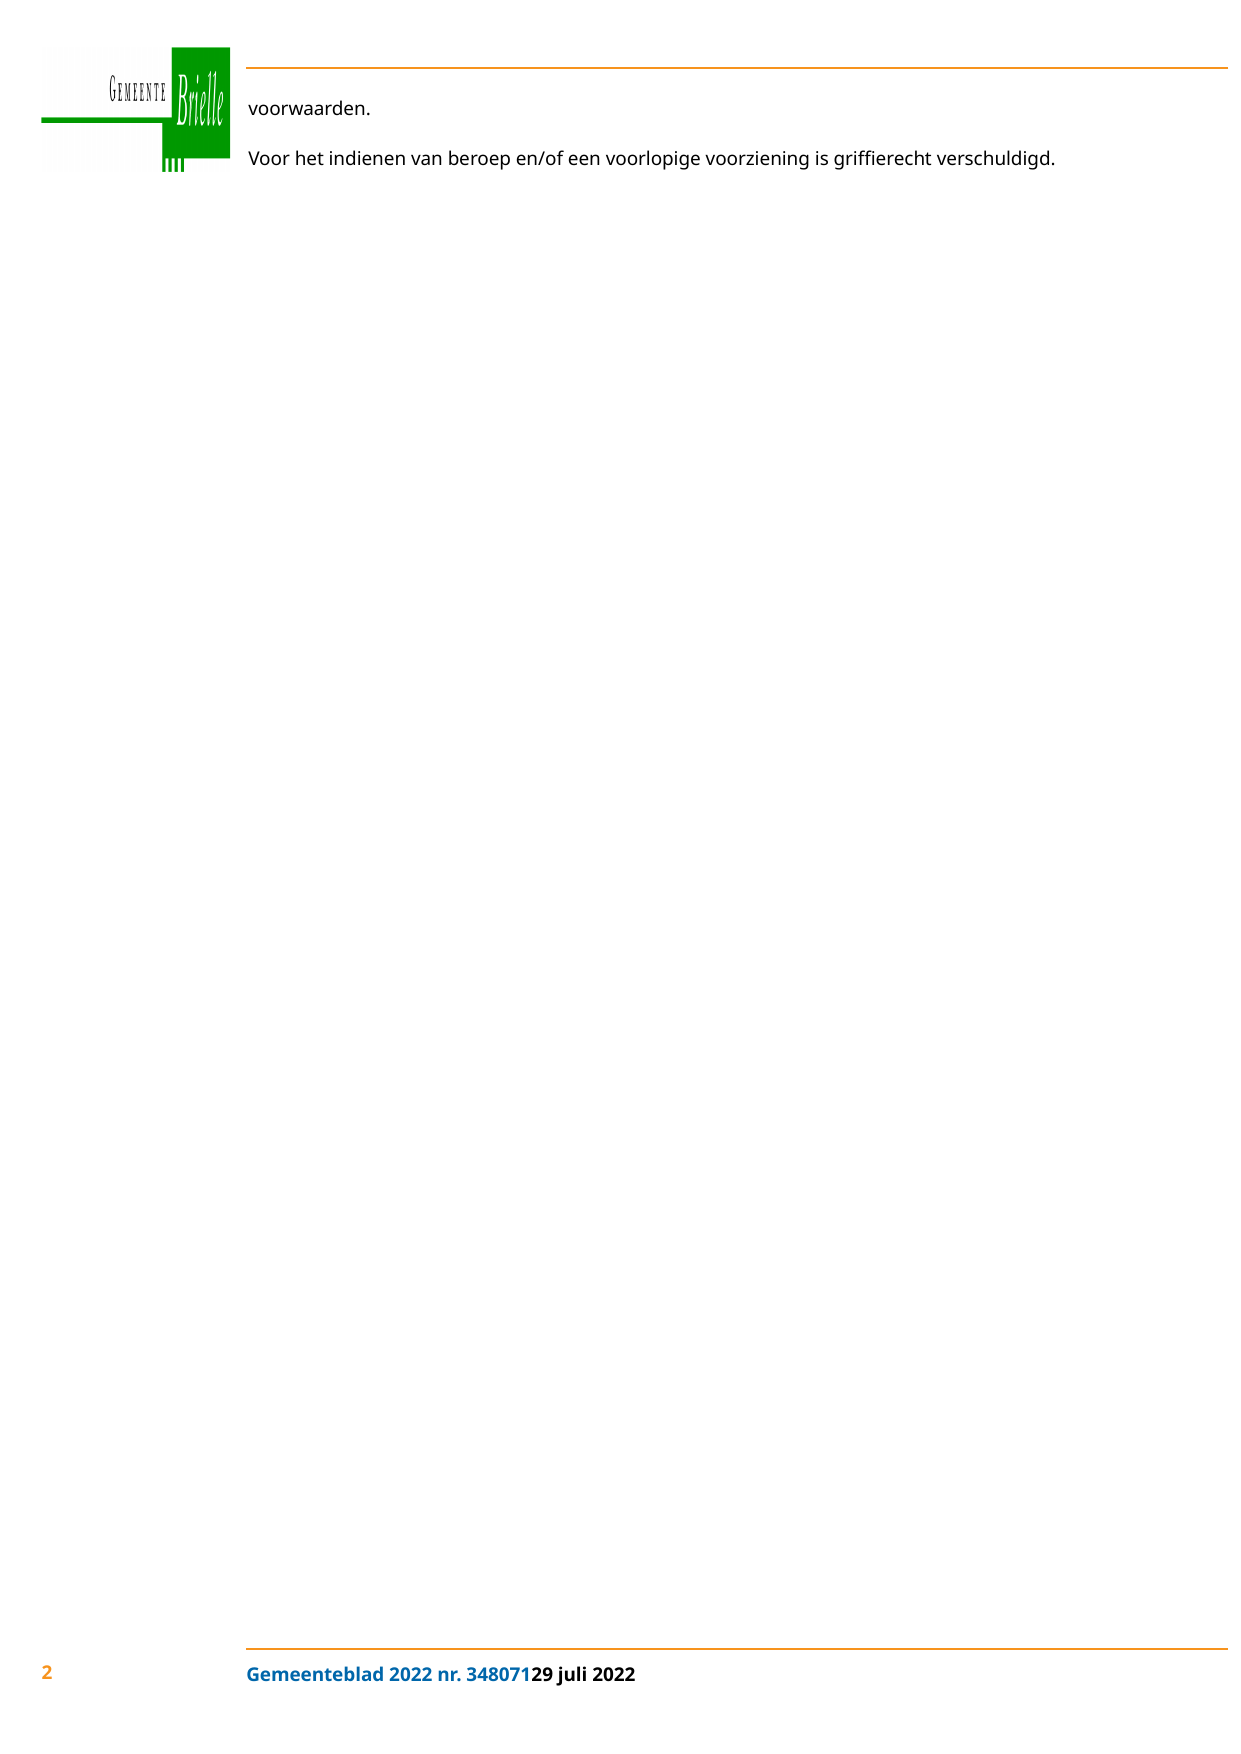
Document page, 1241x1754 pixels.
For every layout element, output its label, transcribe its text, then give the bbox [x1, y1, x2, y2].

text voorwaarden. [248, 95, 1152, 121]
text Voor het indienen van beroep en/of een voorlopige voorziening is griffierecht verschuldigd. [248, 145, 1152, 171]
picture [41, 47, 231, 172]
